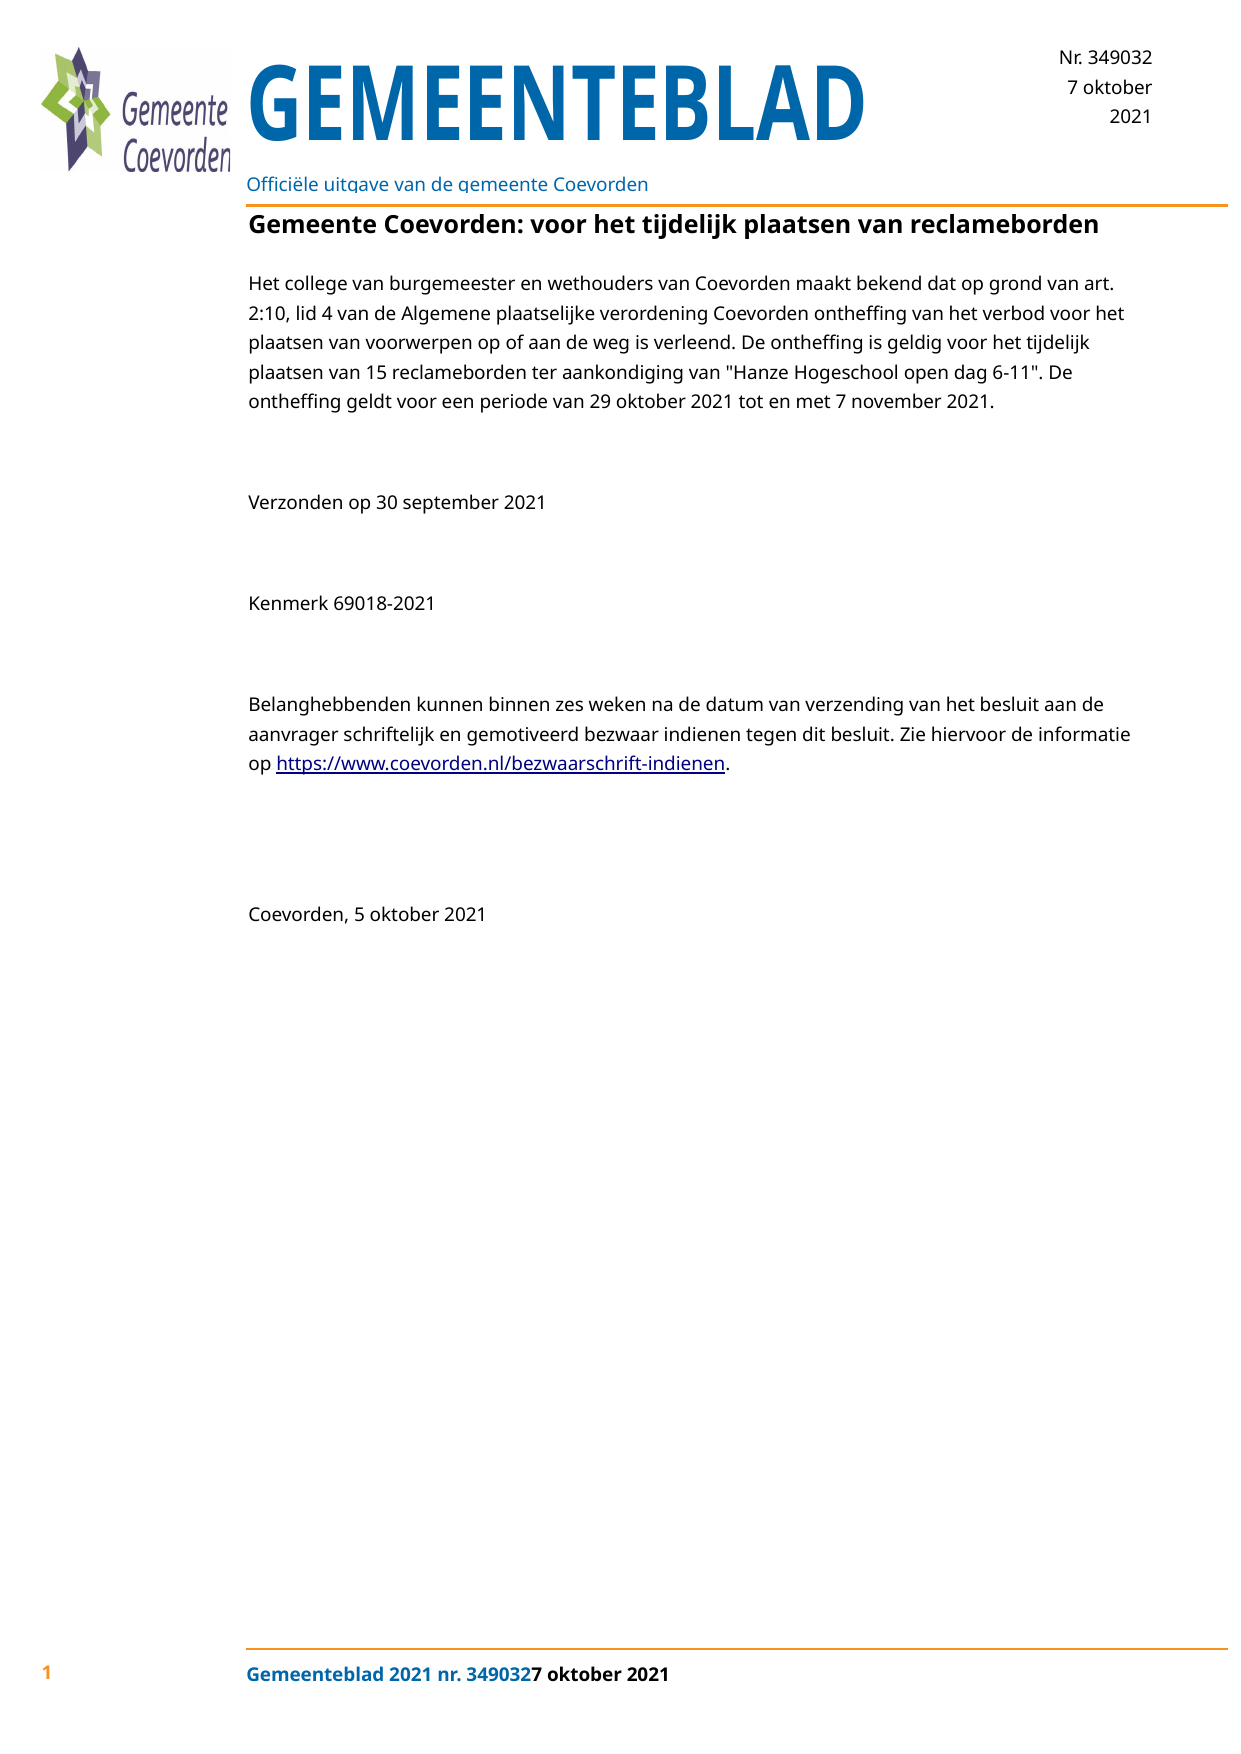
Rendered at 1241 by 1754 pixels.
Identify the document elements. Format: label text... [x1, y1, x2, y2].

text Belanghebbenden kunnen binnen zes weken na de datum van verzending van het besluit aan de aanvrager schriftelijk en gemotiveerd bezwaar indienen tegen dit besluit. Zie hiervoor de informatie op https://www.coevorden.nl/bezwaarschrift-indienen. [248, 691, 1152, 776]
text Verzonden op 30 september 2021 [248, 489, 1152, 515]
text Gemeente Coevorden: voor het tijdelijk plaatsen van reclameborden [248, 207, 1152, 241]
text Coevorden, 5 oktober 2021 [248, 902, 1152, 927]
text Kenmerk 69018-2021 [248, 590, 1152, 616]
text Het college van burgemeester en wethouders van Coevorden maakt bekend dat op grond van art. 2:10, lid 4 van de Algemene plaatselijke verordening Coevorden ontheffing van het verbod voor het plaatsen van voorwerpen op of aan de weg is verleend. De ontheffing is geldig voor het tijdelijk plaatsen van 15 reclameborden ter aankondiging van "Hanze Hogeschool open dag 6-11". De ontheffing geldt voor een periode van 29 oktober 2021 tot en met 7 november 2021. [248, 270, 1152, 414]
picture [41, 47, 231, 172]
